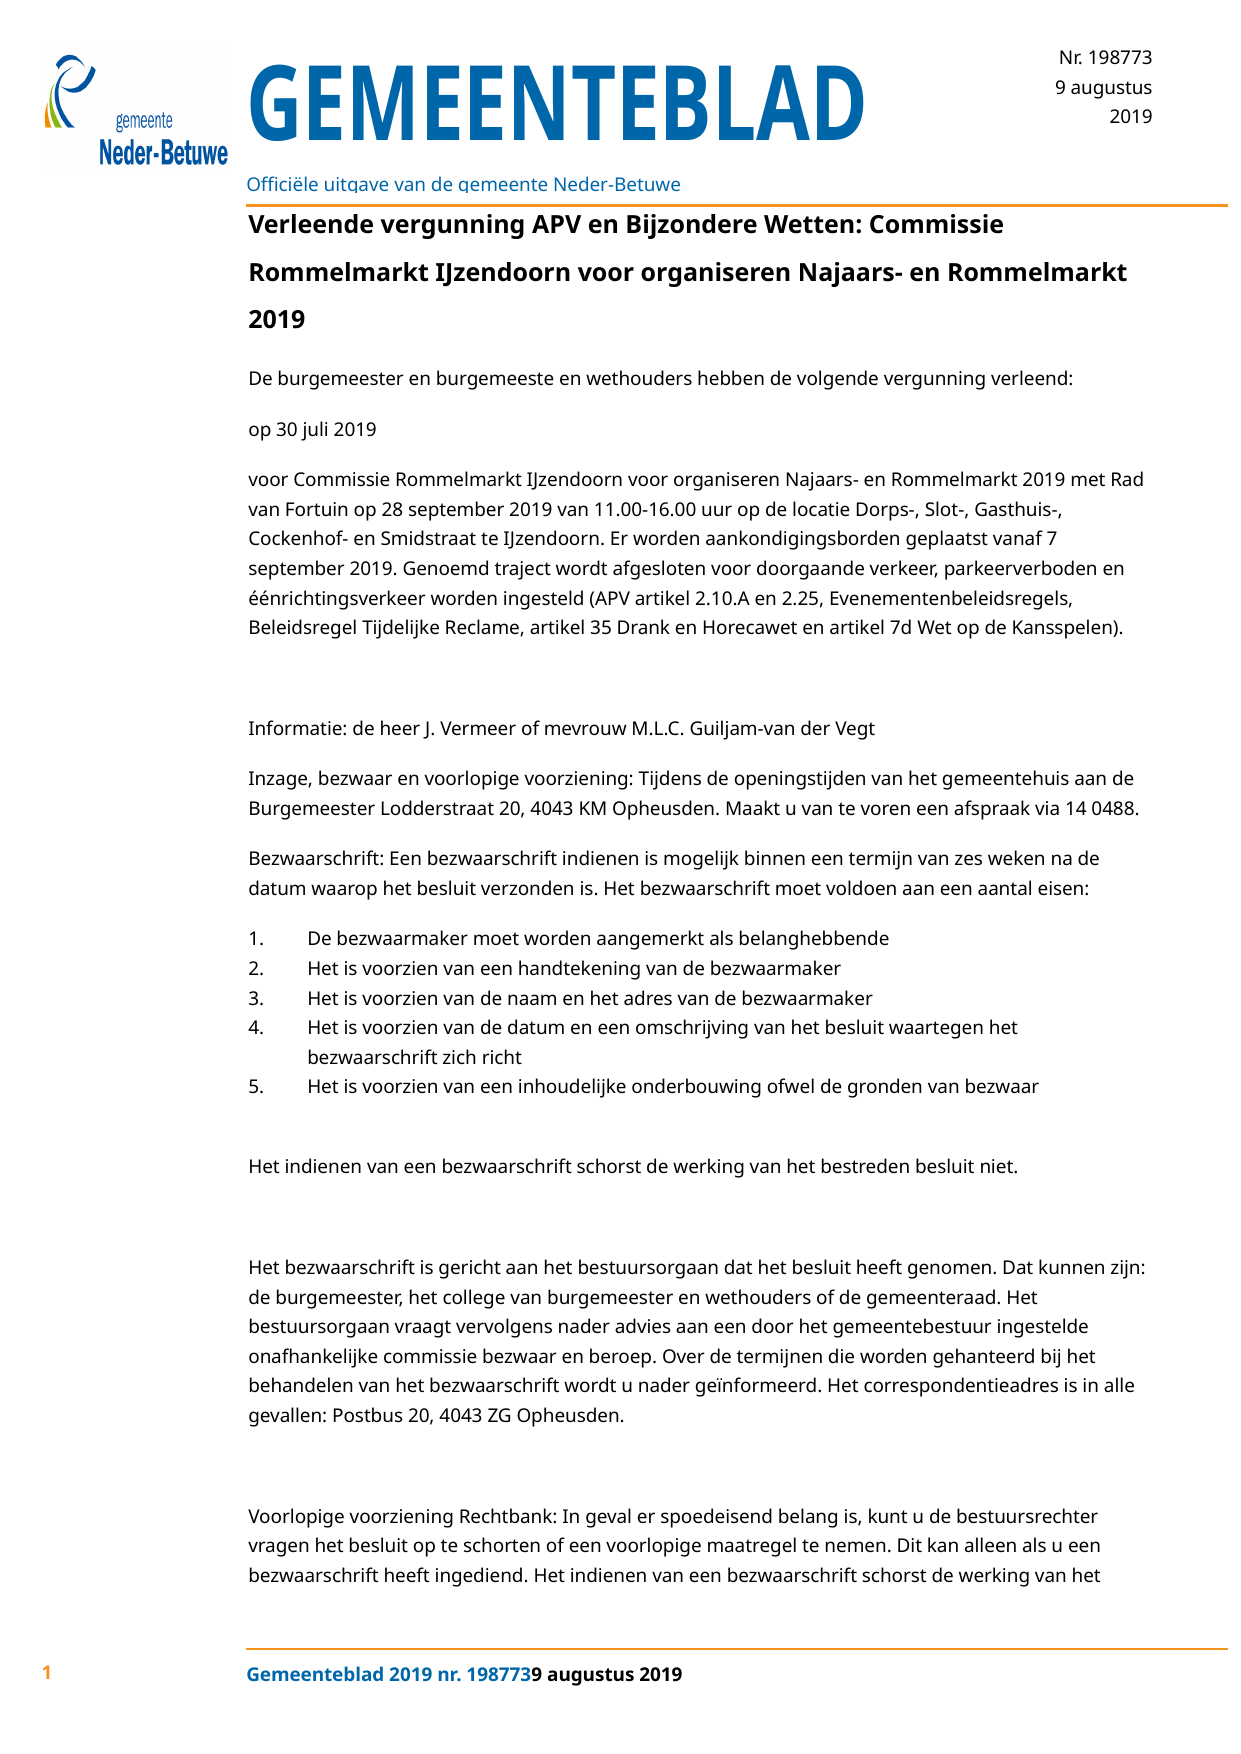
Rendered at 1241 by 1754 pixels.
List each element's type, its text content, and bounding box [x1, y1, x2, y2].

list De bezwaarmaker moet worden aangemerkt als belanghebbende [248, 926, 1152, 951]
text Informatie: de heer J. Vermeer of mevrouw M.L.C. Guiljam-van der Vegt [248, 715, 1152, 741]
text De burgemeester en burgemeeste en wethouders hebben de volgende vergunning verleend: [248, 366, 1152, 391]
list Het is voorzien van een handtekening van de bezwaarmaker [248, 955, 1152, 981]
text Voorlopige voorziening Rechtbank: In geval er spoedeisend belang is, kunt u de bestuursrechter vragen het besluit op te schorten of een voorlopige maatregel te nemen. Dit kan alleen als u een bezwaarschrift heeft ingediend. Het indienen van een bezwaarschrift schorst de werking van het [248, 1503, 1152, 1588]
picture [41, 47, 231, 172]
list Het is voorzien van de naam en het adres van de bezwaarmaker [248, 985, 1152, 1010]
list Het is voorzien van een inhoudelijke onderbouwing ofwel de gronden van bezwaar [248, 1073, 1152, 1099]
text Bezwaarschrift: Een bezwaarschrift indienen is mogelijk binnen een termijn van zes weken na de datum waarop het besluit verzonden is. Het bezwaarschrift moet voldoen aan een aantal eisen: [248, 846, 1152, 901]
text op 30 juli 2019 [248, 416, 1152, 442]
text Inzage, bezwaar en voorlopige voorziening: Tijdens de openingstijden van het gemeentehuis aan de Burgemeester Lodderstraat 20, 4043 KM Opheusden. Maakt u van te voren een afspraak via 14 0488. [248, 766, 1152, 821]
list Het is voorzien van de datum en een omschrijving van het besluit waartegen het bezwaarschrift zich richt [248, 1014, 1152, 1069]
text Verleende vergunning APV en Bijzondere Wetten: Commissie Rommelmarkt IJzendoorn voor organiseren Najaars- en Rommelmarkt 2019 [248, 207, 1152, 336]
text Het bezwaarschrift is gericht aan het bestuursorgaan dat het besluit heeft genomen. Dat kunnen zijn: de burgemeester, het college van burgemeester en wethouders of de gemeenteraad. Het bestuursorgaan vraagt vervolgens nader advies aan een door het gemeentebestuur ingestelde onafhankelijke commissie bezwaar en beroep. Over de termijnen die worden gehanteerd bij het behandelen van het bezwaarschrift wordt u nader geïnformeerd. Het correspondentieadres is in alle gevallen: Postbus 20, 4043 ZG Opheusden. [248, 1254, 1152, 1428]
text voor Commissie Rommelmarkt IJzendoorn voor organiseren Najaars- en Rommelmarkt 2019 met Rad van Fortuin op 28 september 2019 van 11.00-16.00 uur op de locatie Dorps-, Slot-, Gasthuis-, Cockenhof- en Smidstraat te IJzendoorn. Er worden aankondigingsborden geplaatst vanaf 7 september 2019. Genoemd traject wordt afgesloten voor doorgaande verkeer, parkeerverboden en éénrichtingsverkeer worden ingesteld (APV artikel 2.10.A en 2.25, Evenementenbeleidsregels, Beleidsregel Tijdelijke Reclame, artikel 35 Drank en Horecawet en artikel 7d Wet op de Kansspelen). [248, 466, 1152, 640]
text Het indienen van een bezwaarschrift schorst de werking van het bestreden besluit niet. [248, 1153, 1152, 1179]
